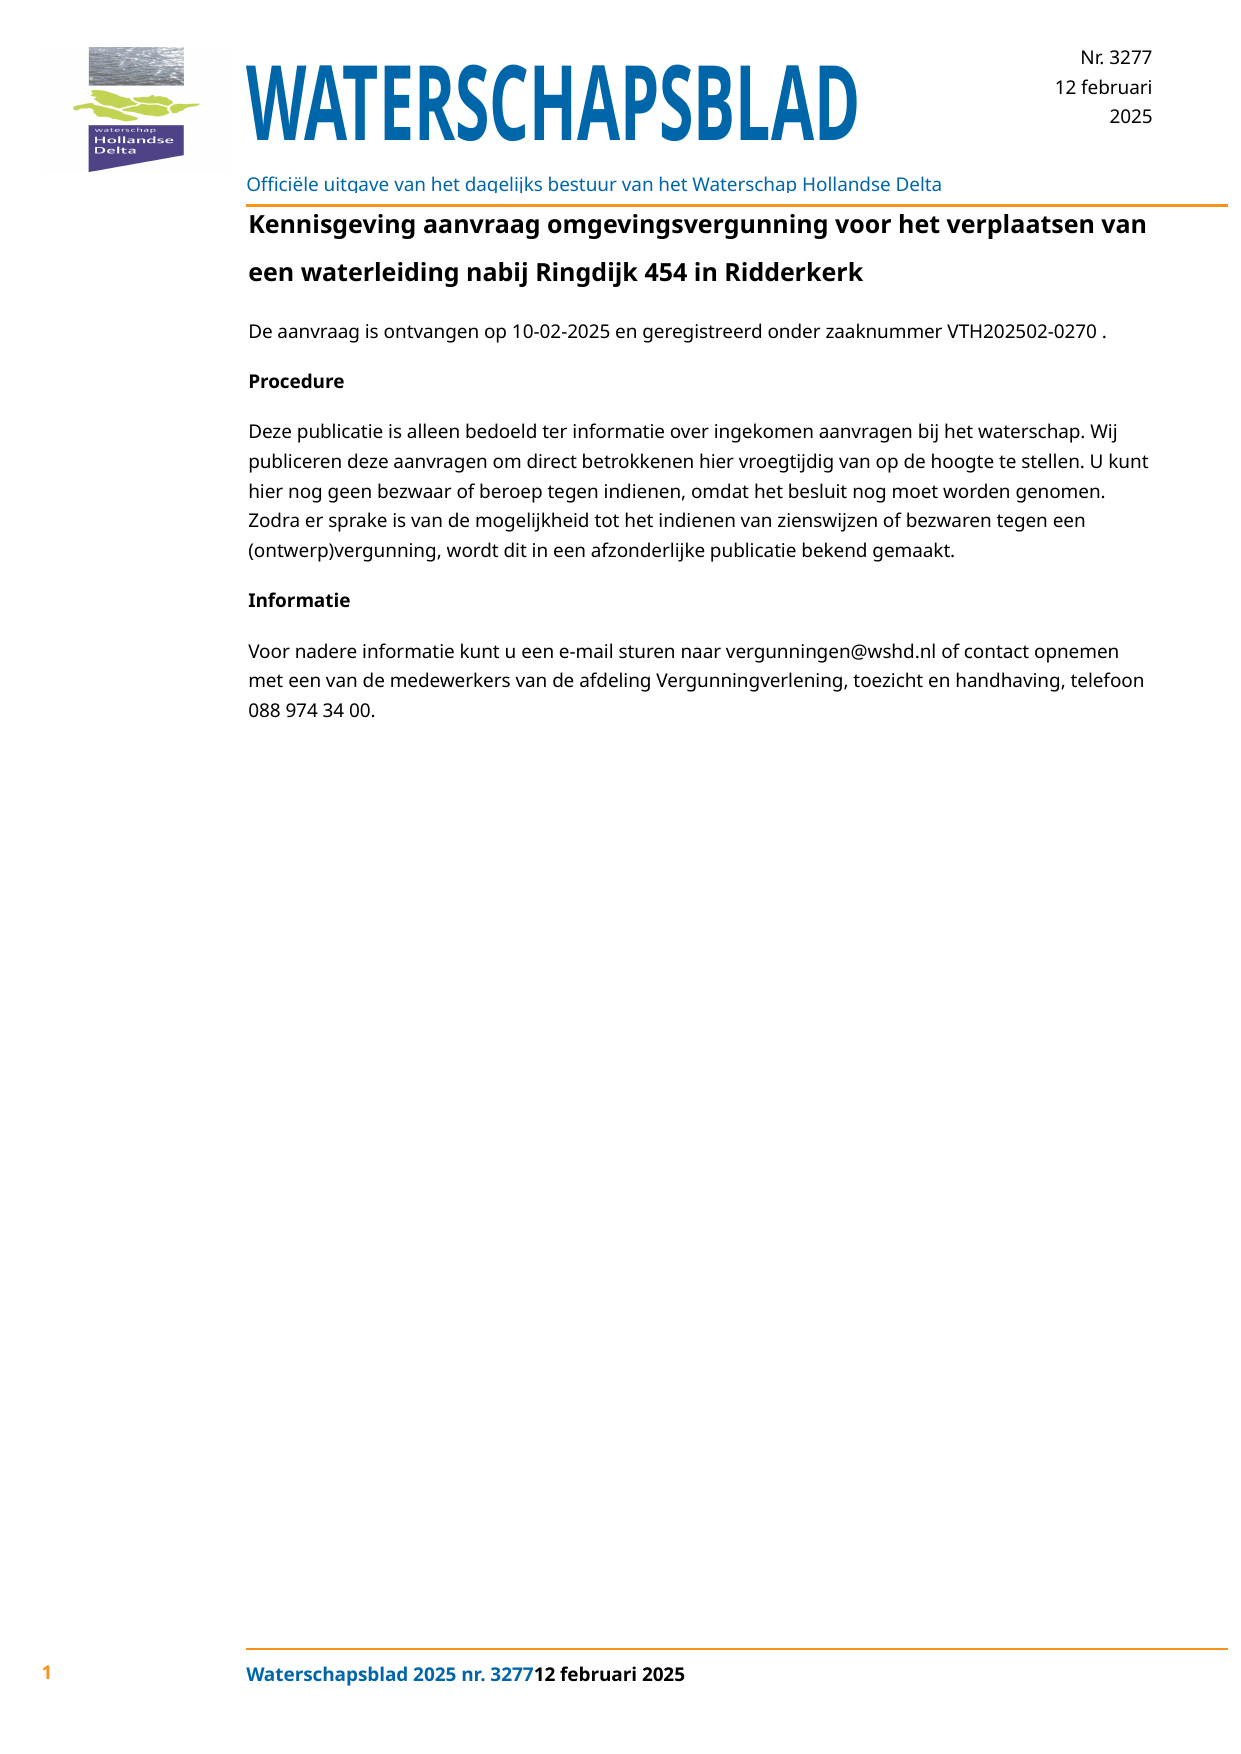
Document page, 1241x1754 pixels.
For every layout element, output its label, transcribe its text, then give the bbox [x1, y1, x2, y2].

text Voor nadere informatie kunt u een e-mail sturen naar vergunningen@wshd.nl of contact opnemen met een van de medewerkers van de afdeling Vergunningverlening, toezicht en handhaving, telefoon 088 974 34 00. [248, 638, 1152, 723]
text Procedure [248, 368, 1152, 394]
text Kennisgeving aanvraag omgevingsvergunning voor het verplaatsen van een waterleiding nabij Ringdijk 454 in Ridderkerk [248, 207, 1152, 288]
text Deze publicatie is alleen bedoeld ter informatie over ingekomen aanvragen bij het waterschap. Wij publiceren deze aanvragen om direct betrokkenen hier vroegtijdig van op de hoogte te stellen. U kunt hier nog geen bezwaar of beroep tegen indienen, omdat het besluit nog moet worden genomen. Zodra er sprake is van de mogelijkheid tot het indienen van zienswijzen of bezwaren tegen een (ontwerp)vergunning, wordt dit in een afzonderlijke publicatie bekend gemaakt. [248, 419, 1152, 563]
text De aanvraag is ontvangen op 10-02-2025 en geregistreerd onder zaaknummer VTH202502-0270 . [248, 318, 1152, 344]
text Informatie [248, 587, 1152, 613]
picture [41, 47, 231, 172]
